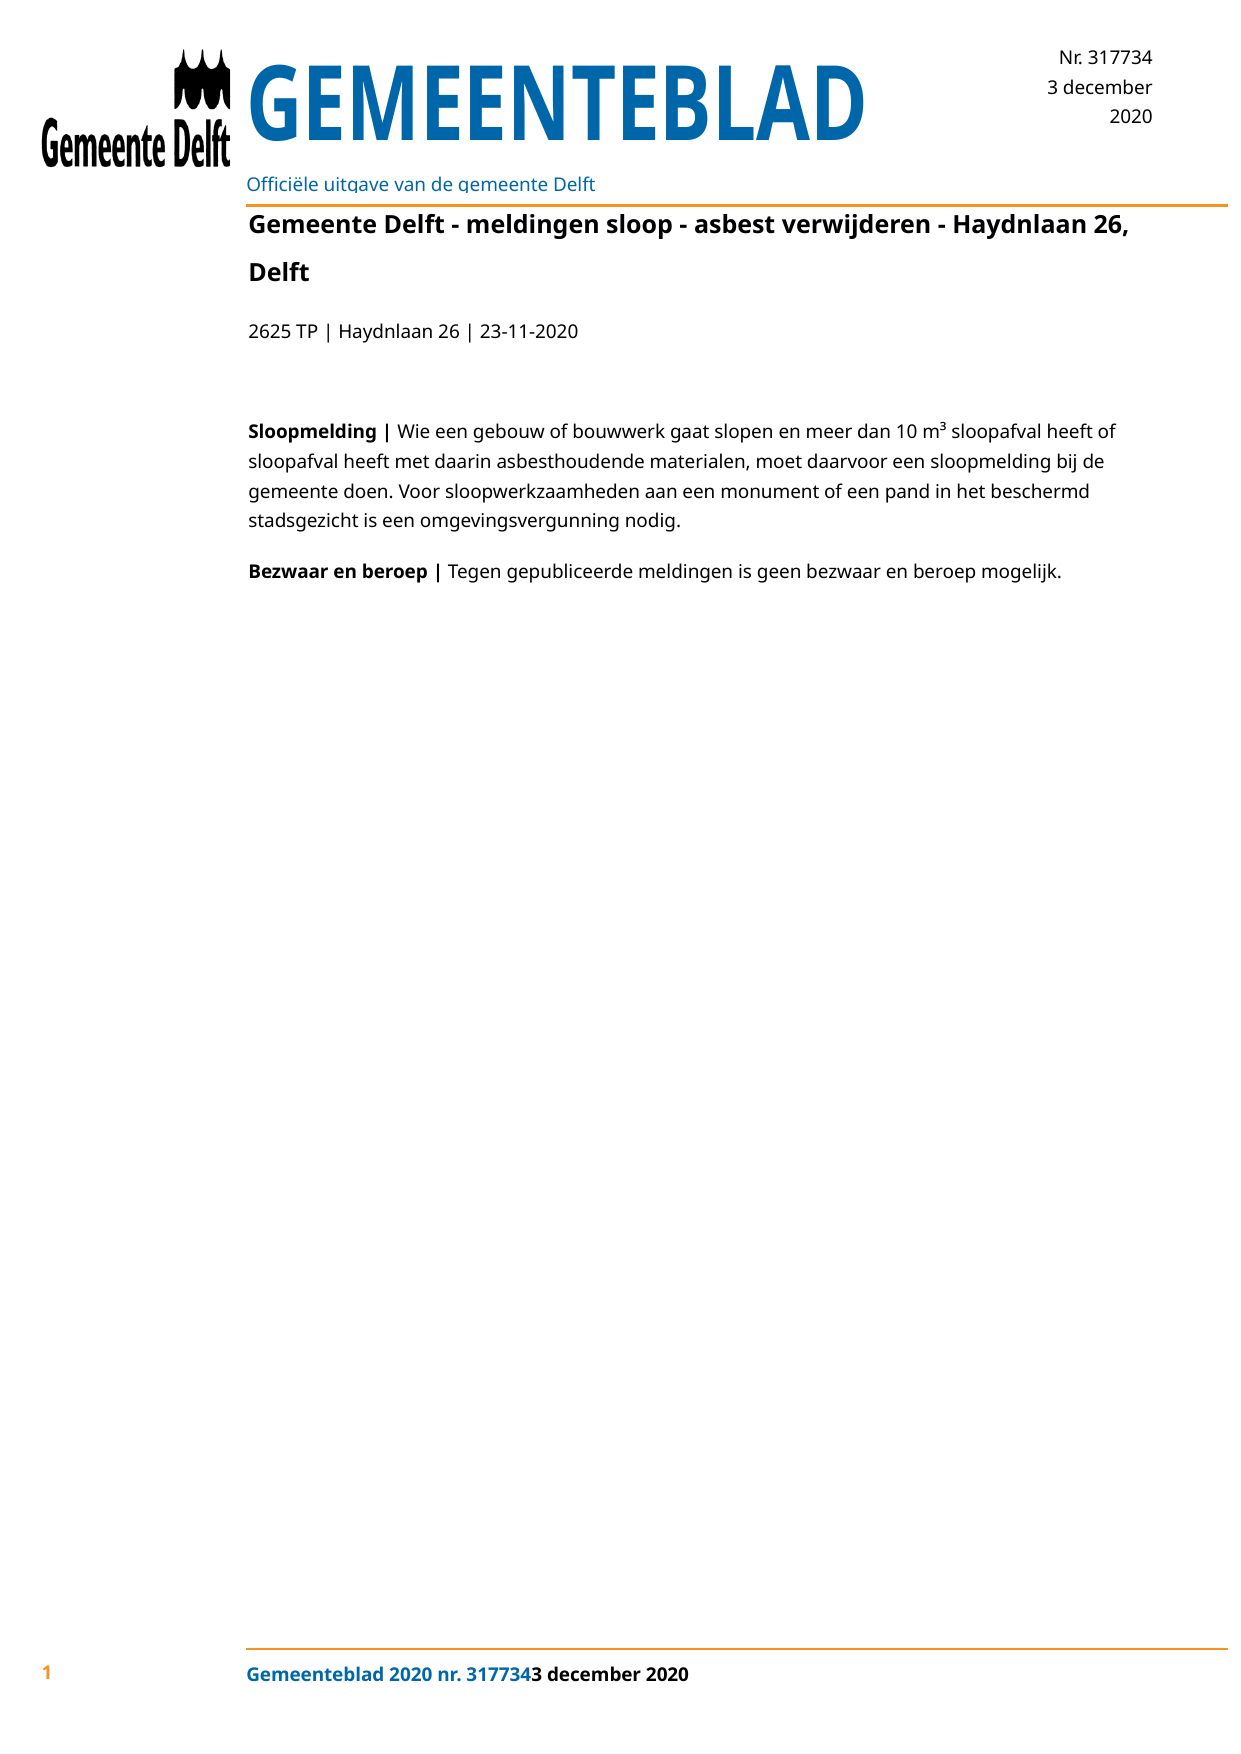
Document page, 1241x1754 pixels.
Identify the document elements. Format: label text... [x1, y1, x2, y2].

picture [41, 47, 231, 172]
text Sloopmelding | Wie een gebouw of bouwwerk gaat slopen en meer dan 10 m³ sloopafval heeft of sloopafval heeft met daarin asbesthoudende materialen, moet daarvoor een sloopmelding bij de gemeente doen. Voor sloopwerkzaamheden aan een monument of een pand in het beschermd stadsgezicht is een omgevingsvergunning nodig. [248, 419, 1152, 533]
text 2625 TP | Haydnlaan 26 | 23-11-2020 [248, 318, 1152, 344]
text Gemeente Delft - meldingen sloop - asbest verwijderen - Haydnlaan 26, Delft [248, 207, 1152, 288]
text Bezwaar en beroep | Tegen gepubliceerde meldingen is geen bezwaar en beroep mogelijk. [248, 558, 1152, 584]
